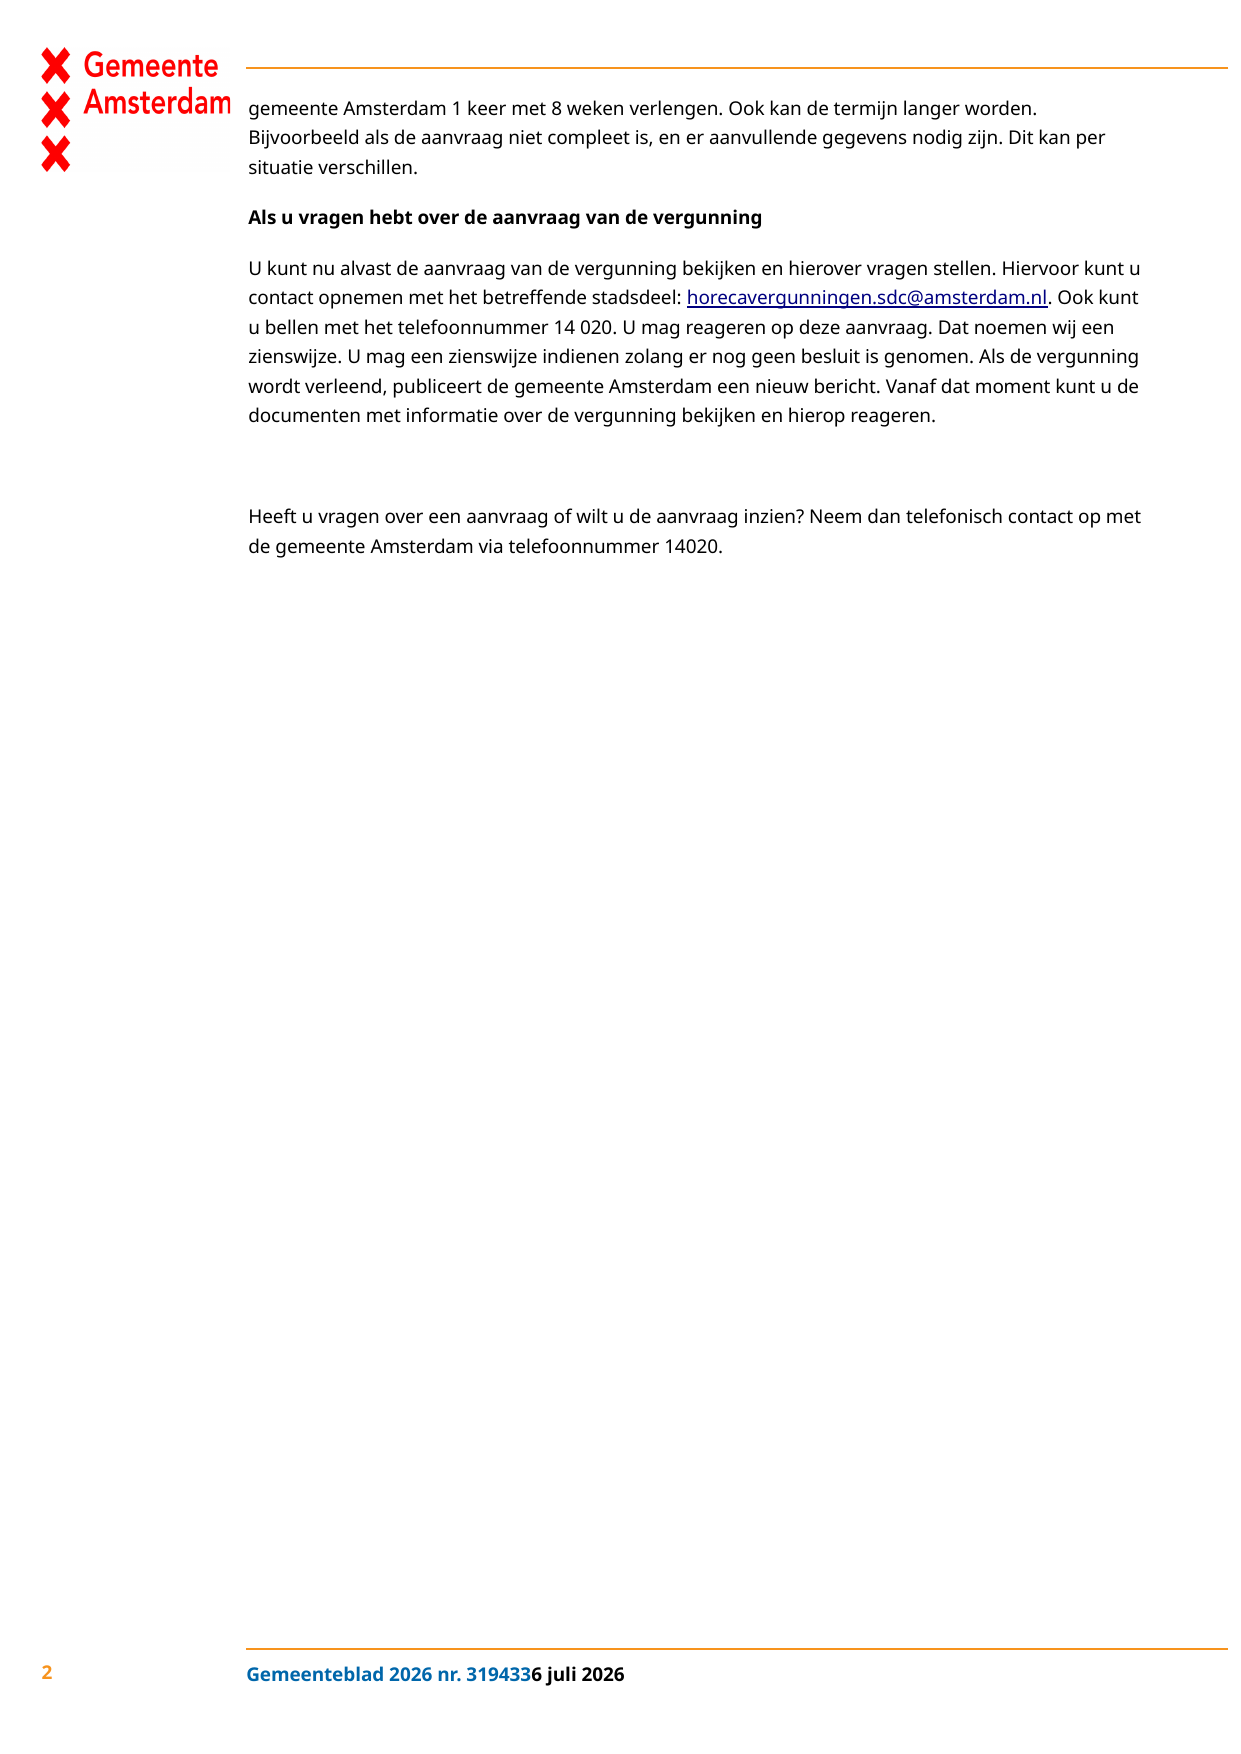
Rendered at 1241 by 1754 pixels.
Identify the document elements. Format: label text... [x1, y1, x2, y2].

text Heeft u vragen over een aanvraag of wilt u de aanvraag inzien? Neem dan telefonisch contact op met de gemeente Amsterdam via telefoonnummer 14020. [248, 503, 1152, 559]
text Als u vragen hebt over de aanvraag van de vergunning [248, 204, 1152, 230]
text gemeente Amsterdam 1 keer met 8 weken verlengen. Ook kan de termijn langer worden. Bijvoorbeeld als de aanvraag niet compleet is, en er aanvullende gegevens nodig zijn. Dit kan per situatie verschillen. [248, 95, 1152, 180]
text U kunt nu alvast de aanvraag van de vergunning bekijken en hierover vragen stellen. Hiervoor kunt u contact opnemen met het betreffende stadsdeel: horecavergunningen.sdc@amsterdam.nl. Ook kunt u bellen met het telefoonnummer 14 020. U mag reageren op deze aanvraag. Dat noemen wij een zienswijze. U mag een zienswijze indienen zolang er nog geen besluit is genomen. Als de vergunning wordt verleend, publiceert de gemeente Amsterdam een nieuw bericht. Vanaf dat moment kunt u de documenten met informatie over de vergunning bekijken en hierop reageren. [248, 255, 1152, 428]
picture [41, 47, 231, 172]
